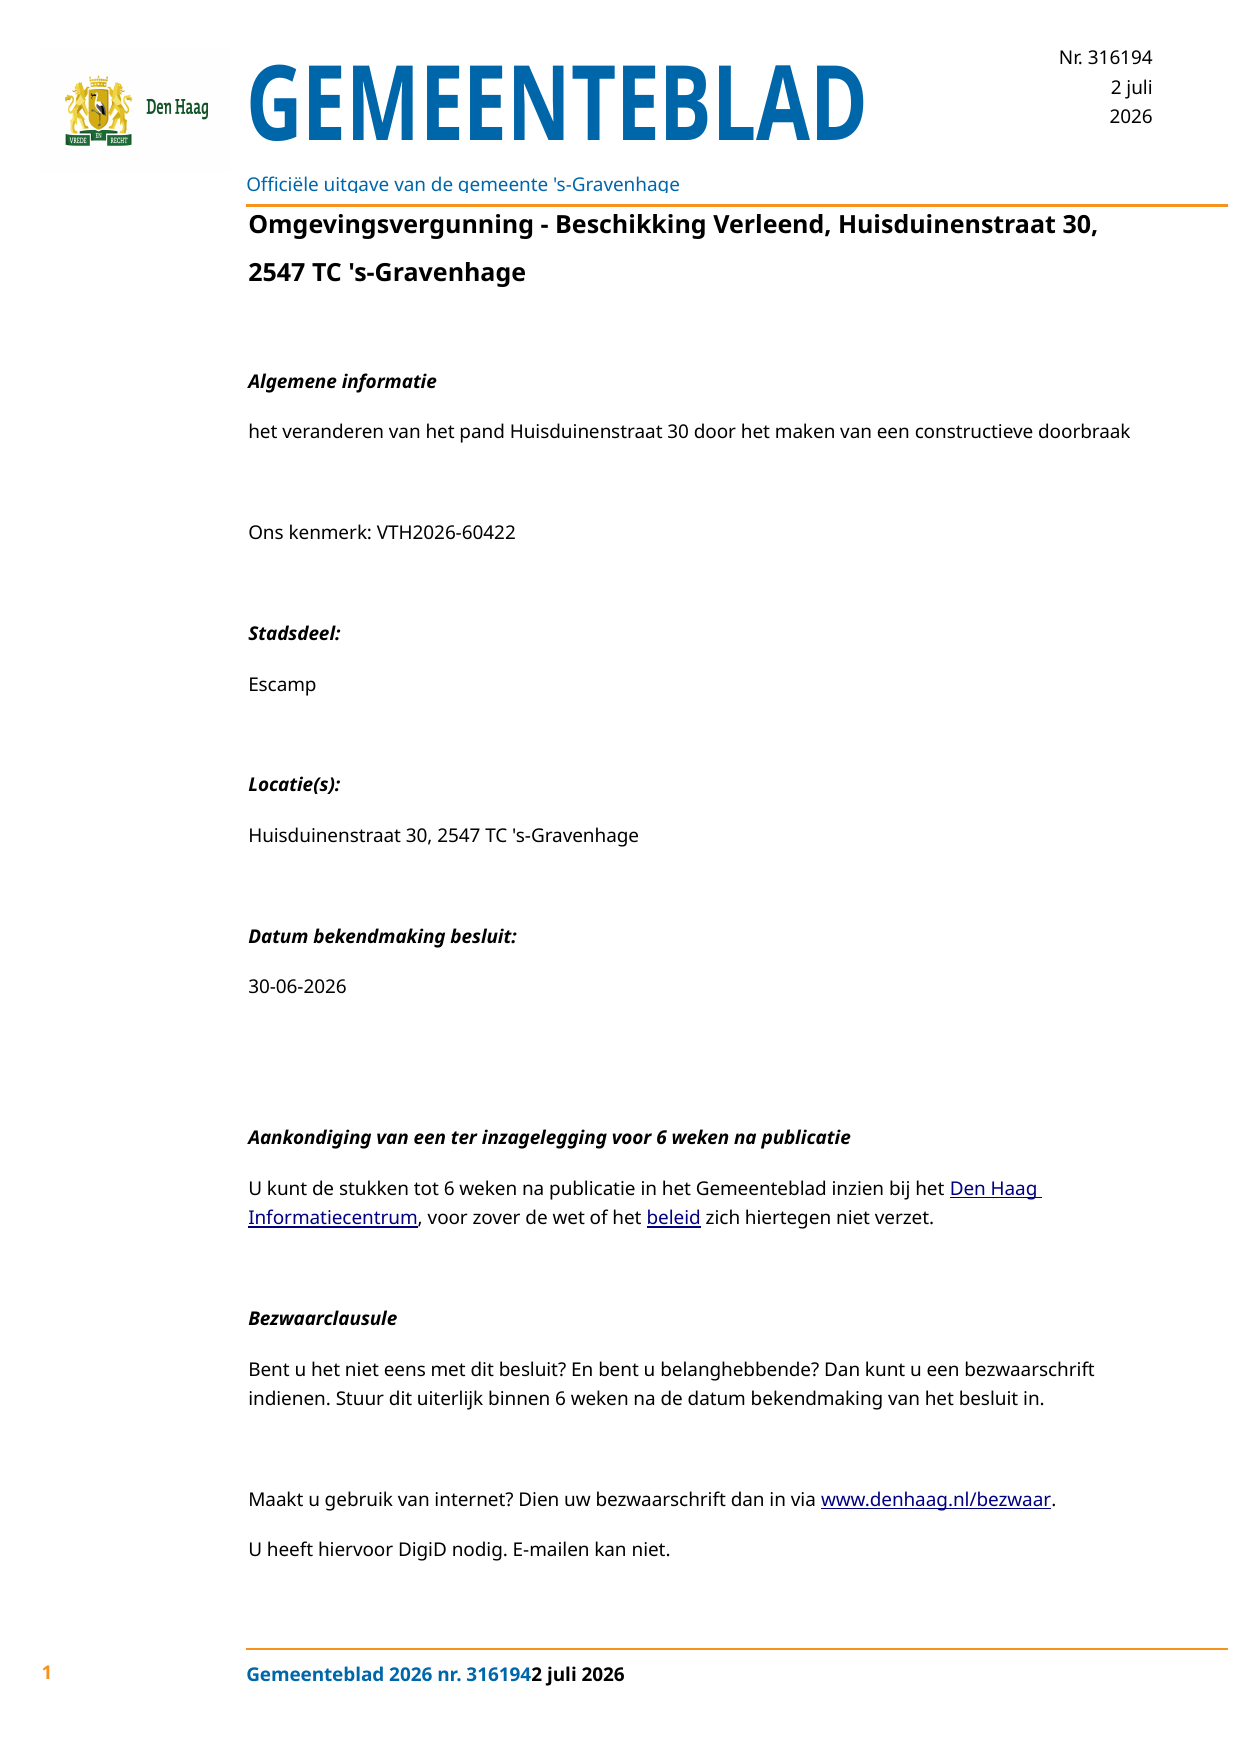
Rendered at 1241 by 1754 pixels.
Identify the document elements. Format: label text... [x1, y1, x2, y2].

text Escamp [248, 671, 1152, 697]
text Stadsdeel: [248, 620, 1152, 646]
picture [41, 47, 231, 172]
text Datum bekendmaking besluit: [248, 923, 1152, 949]
text Locatie(s): [248, 772, 1152, 797]
text 30-06-2026 [248, 973, 1152, 999]
text Bezwaarclausule [248, 1305, 1152, 1331]
text Ons kenmerk: VTH2026-60422 [248, 519, 1152, 545]
text Algemene informatie [248, 368, 1152, 394]
text Maakt u gebruik van internet? Dien uw bezwaarschrift dan in via www.denhaag.nl/bezwaar. [248, 1486, 1152, 1512]
text Omgevingsvergunning - Beschikking Verleend, Huisduinenstraat 30, 2547 TC 's-Gravenhage [248, 207, 1152, 288]
text Aankondiging van een ter inzagelegging voor 6 weken na publicatie [248, 1124, 1152, 1150]
text U kunt de stukken tot 6 weken na publicatie in het Gemeenteblad inzien bij het Den Haag Informatiecentrum, voor zover de wet of het beleid zich hiertegen niet verzet. [248, 1175, 1152, 1230]
text U heeft hiervoor DigiD nodig. E-mailen kan niet. [248, 1537, 1152, 1562]
text Bent u het niet eens met dit besluit? En bent u belanghebbende? Dan kunt u een bezwaarschrift indienen. Stuur dit uiterlijk binnen 6 weken na de datum bekendmaking van het besluit in. [248, 1356, 1152, 1411]
text het veranderen van het pand Huisduinenstraat 30 door het maken van een constructieve doorbraak [248, 419, 1152, 444]
text Huisduinenstraat 30, 2547 TC 's-Gravenhage [248, 822, 1152, 848]
